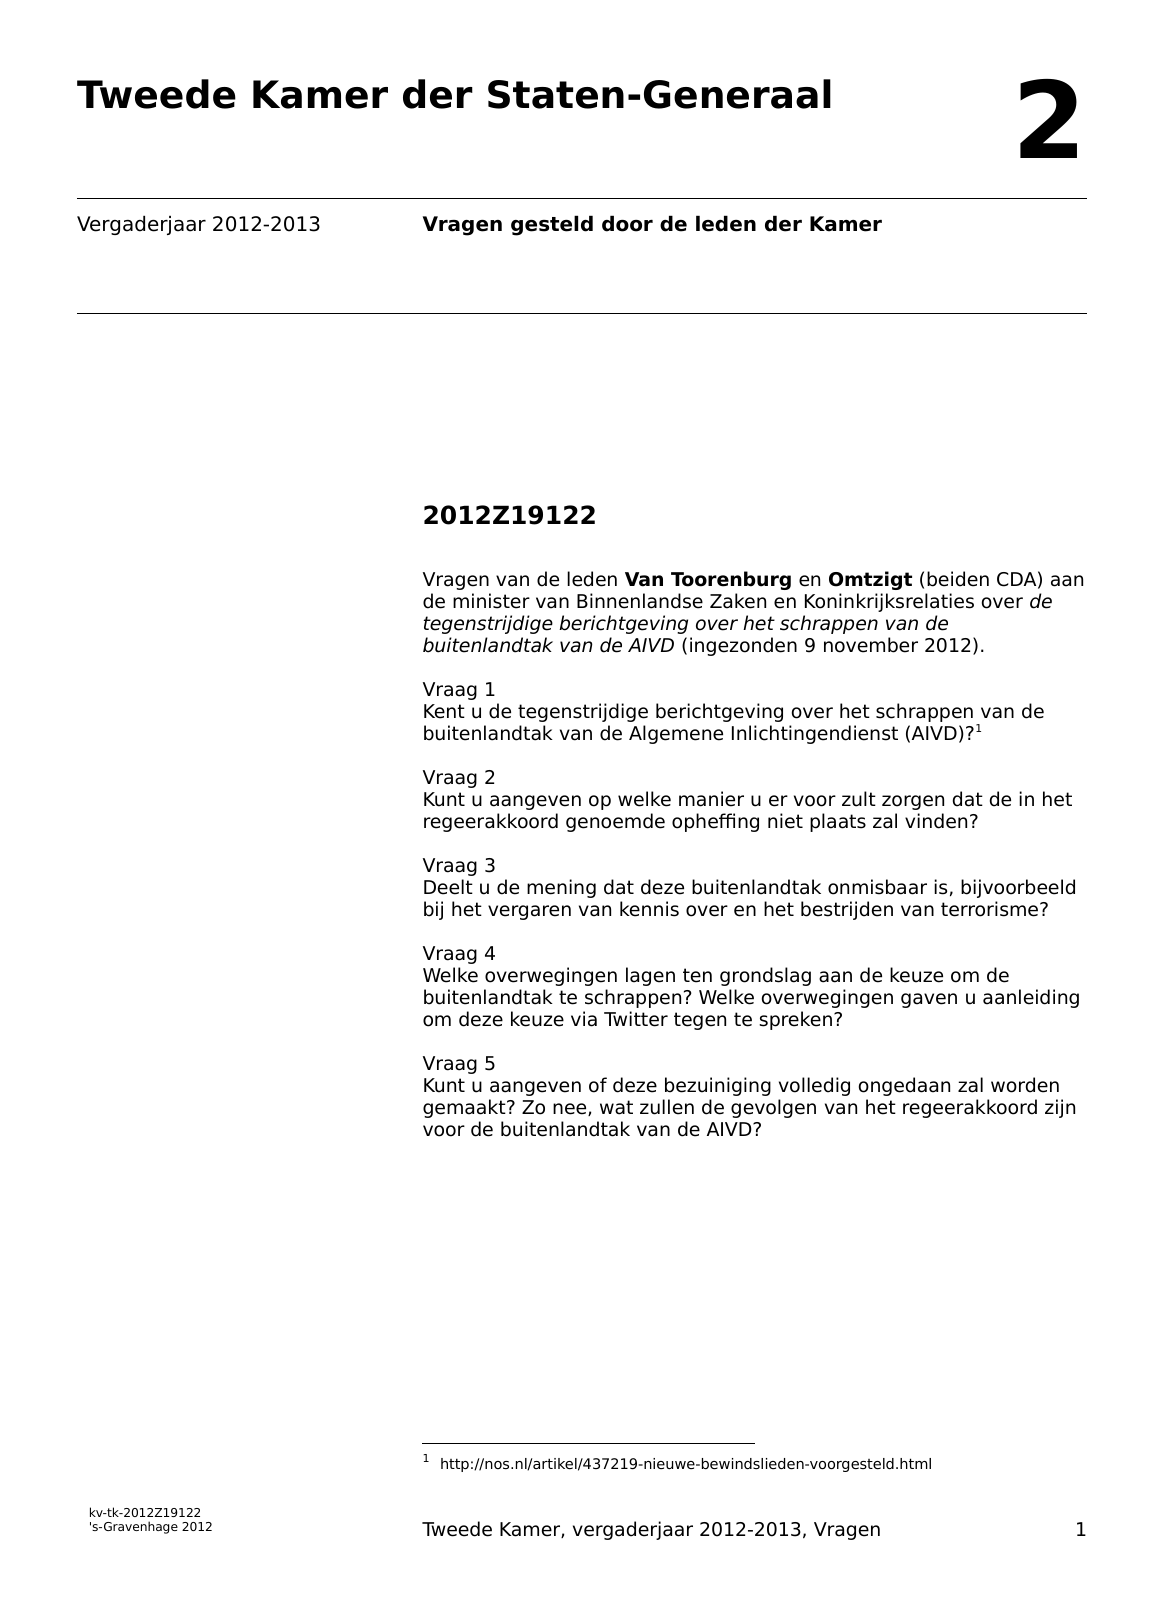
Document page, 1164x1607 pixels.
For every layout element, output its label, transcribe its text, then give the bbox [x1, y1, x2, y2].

text Kent u de tegenstrijdige berichtgeving over het schrappen van de buitenlandtak van de Algemene Inlichtingendienst (AIVD)? [422, 701, 1087, 745]
text Kunt u aangeven op welke manier u er voor zult zorgen dat de in het regeerakkoord genoemde opheffing niet plaats zal vinden? [422, 789, 1087, 833]
text Vraag 4 [422, 943, 1087, 965]
text Vraag 1 [422, 679, 1087, 701]
table_header Tweede Kamer der Staten-Generaal [77, 59, 886, 198]
text Vragen van de leden Van Toorenburg en Omtzigt (beiden CDA) aan de minister van Binnenlandse Zaken en Koninkrijksrelaties over de tegenstrijdige berichtgeving over het schrappen van de buitenlandtak van de AIVD (ingezonden 9 november 2012). [422, 569, 1087, 657]
text Vraag 5 [422, 1053, 1087, 1075]
text Vraag 3 [422, 855, 1087, 877]
table_cell Vragen gesteld door de leden der Kamer [422, 199, 1087, 313]
table_cell Vergaderjaar 2012-2013 [77, 199, 422, 313]
text http://nos.nl/artikel/437219-nieuwe-bewindslieden-voorgesteld.html [422, 1452, 1087, 1474]
text 2012Z19122 [422, 501, 1087, 531]
text Kunt u aangeven of deze bezuiniging volledig ongedaan zal worden gemaakt? Zo nee, wat zullen de gevolgen van het regeerakkoord zijn voor de buitenlandtak van de AIVD? [422, 1075, 1087, 1141]
text kv-tk-2012Z19122 [88, 1506, 323, 1520]
text Vraag 2 [422, 767, 1087, 789]
text 's-Gravenhage 2012 [88, 1520, 323, 1534]
text Welke overwegingen lagen ten grondslag aan de keuze om de buitenlandtak te schrappen? Welke overwegingen gaven u aanleiding om deze keuze via Twitter tegen te spreken? [422, 965, 1087, 1031]
table_header 2 [886, 59, 1087, 198]
text Deelt u de mening dat deze buitenlandtak onmisbaar is, bijvoorbeeld bij het vergaren van kennis over en het bestrijden van terrorisme? [422, 877, 1087, 921]
